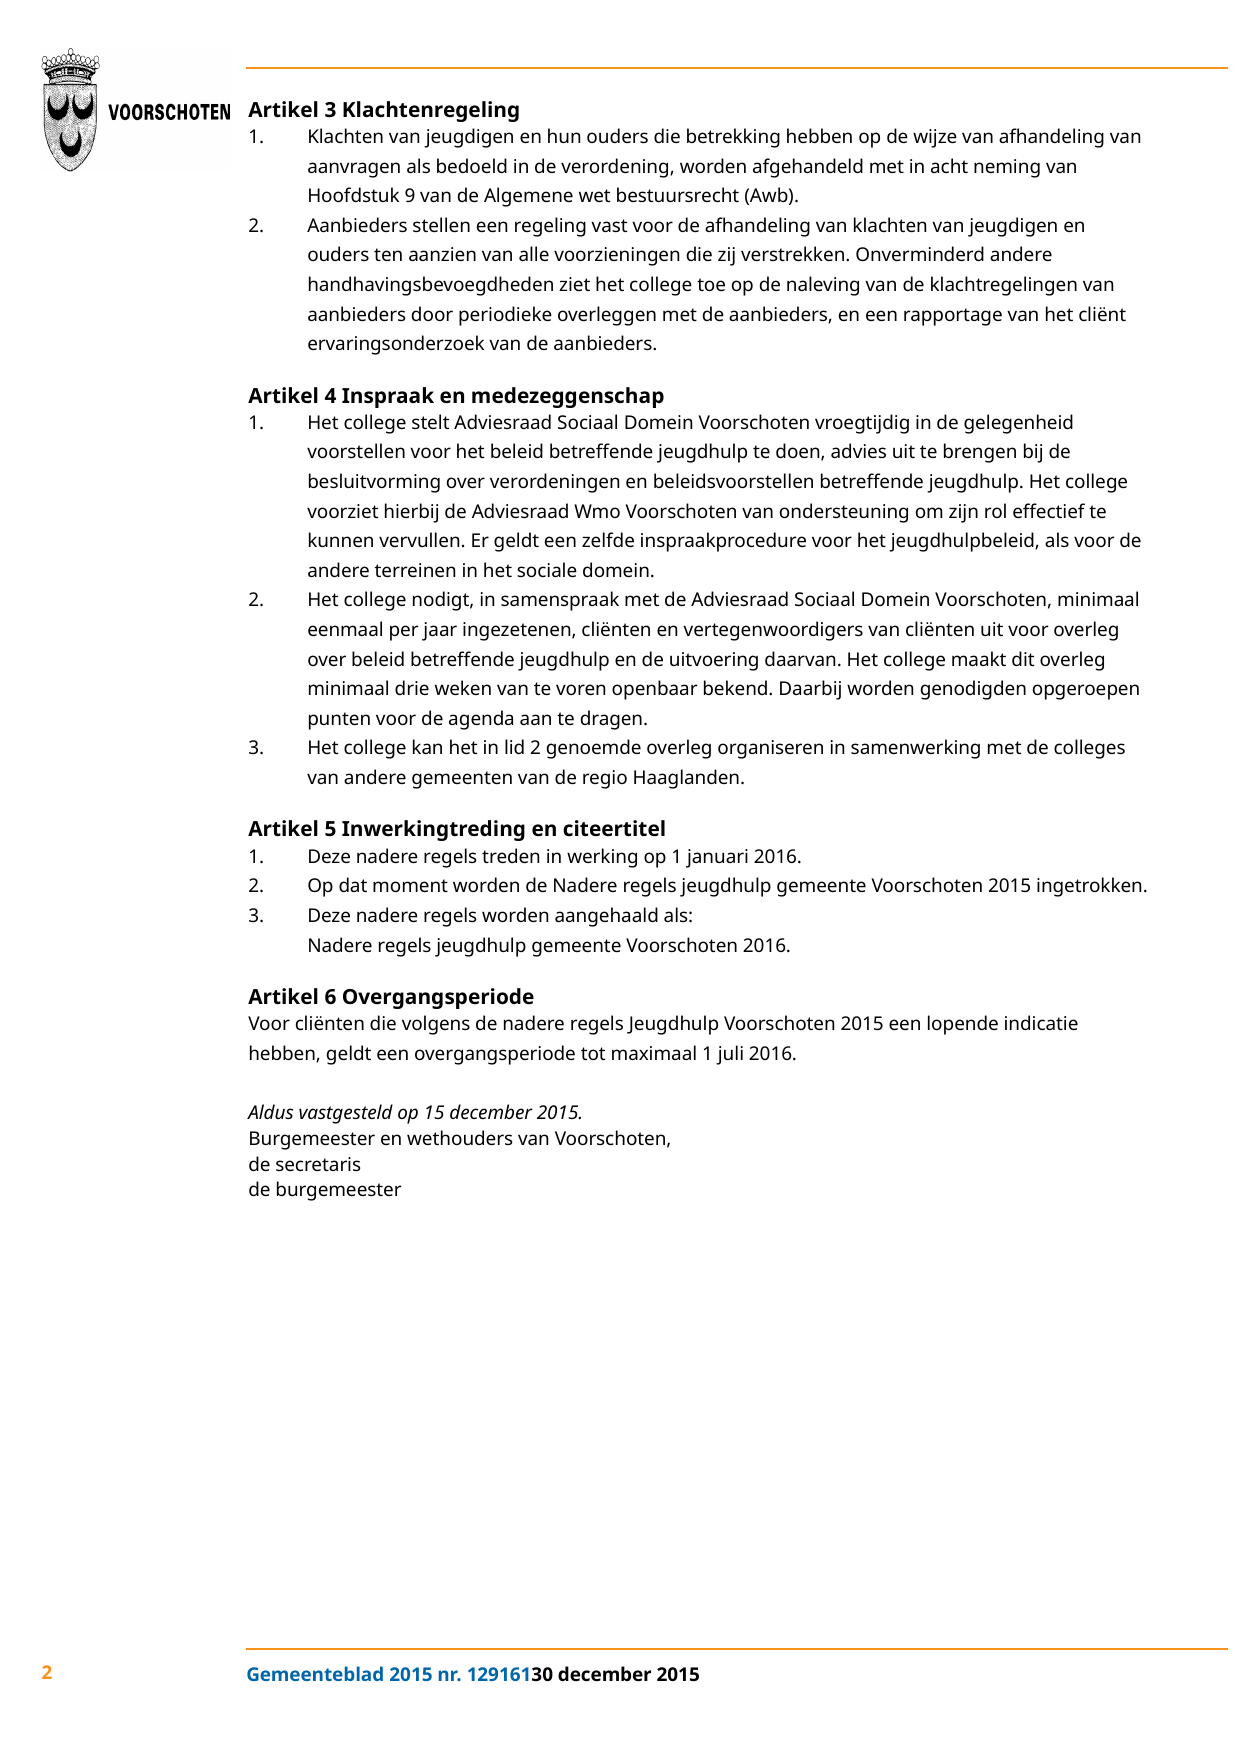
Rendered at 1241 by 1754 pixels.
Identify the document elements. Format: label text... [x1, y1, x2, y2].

list Op dat moment worden de Nadere regels jeugdhulp gemeente Voorschoten 2015 ingetrokken. [248, 873, 1152, 898]
text de burgemeester [248, 1177, 1152, 1202]
text Aldus vastgesteld op 15 december 2015. [248, 1099, 1152, 1125]
text Artikel 6 Overgangsperiode [248, 982, 1152, 1011]
text Artikel 5 Inwerkingtreding en citeertitel [248, 814, 1152, 843]
list Deze nadere regels worden aangehaald als: [248, 902, 1152, 928]
text Voor cliënten die volgens de nadere regels Jeugdhulp Voorschoten 2015 een lopende indicatie hebben, geldt een overgangsperiode tot maximaal 1 juli 2016. [248, 1011, 1152, 1066]
text Artikel 3 Klachtenregeling [248, 95, 1152, 123]
list Het college kan het in lid 2 genoemde overleg organiseren in samenwerking met de colleges van andere gemeenten van de regio Haaglanden. [248, 734, 1152, 790]
text Burgemeester en wethouders van Voorschoten, [248, 1125, 1152, 1151]
list Nadere regels jeugdhulp gemeente Voorschoten 2016. [248, 932, 1152, 957]
text de secretaris [248, 1151, 1152, 1177]
text Artikel 4 Inspraak en medezeggenschap [248, 381, 1152, 409]
list Het college stelt Adviesraad Sociaal Domein Voorschoten vroegtijdig in de gelegenheid voorstellen voor het beleid betreffende jeugdhulp te doen, advies uit te brengen bij de besluitvorming over verordeningen en beleidsvoorstellen betreffende jeugdhulp. Het college voorziet hierbij de Adviesraad Wmo Voorschoten van ondersteuning om zijn rol effectief te kunnen vervullen. Er geldt een zelfde inspraakprocedure voor het jeugdhulpbeleid, als voor de andere terreinen in het sociale domein. [248, 409, 1152, 583]
list Het college nodigt, in samenspraak met de Adviesraad Sociaal Domein Voorschoten, minimaal eenmaal per jaar ingezetenen, cliënten en vertegenwoordigers van cliënten uit voor overleg over beleid betreffende jeugdhulp en de uitvoering daarvan. Het college maakt dit overleg minimaal drie weken van te voren openbaar bekend. Daarbij worden genodigden opgeroepen punten voor de agenda aan te dragen. [248, 587, 1152, 731]
list Aanbieders stellen een regeling vast voor de afhandeling van klachten van jeugdigen en ouders ten aanzien van alle voorzieningen die zij verstrekken. Onverminderd andere handhavingsbevoegdheden ziet het college toe op de naleving van de klachtregelingen van aanbieders door periodieke overleggen met de aanbieders, en een rapportage van het cliënt ervaringsonderzoek van de aanbieders. [248, 212, 1152, 356]
picture [41, 47, 231, 172]
list Klachten van jeugdigen en hun ouders die betrekking hebben op de wijze van afhandeling van aanvragen als bedoeld in de verordening, worden afgehandeld met in acht neming van Hoofdstuk 9 van de Algemene wet bestuursrecht (Awb). [248, 123, 1152, 208]
list Deze nadere regels treden in werking op 1 januari 2016. [248, 843, 1152, 869]
